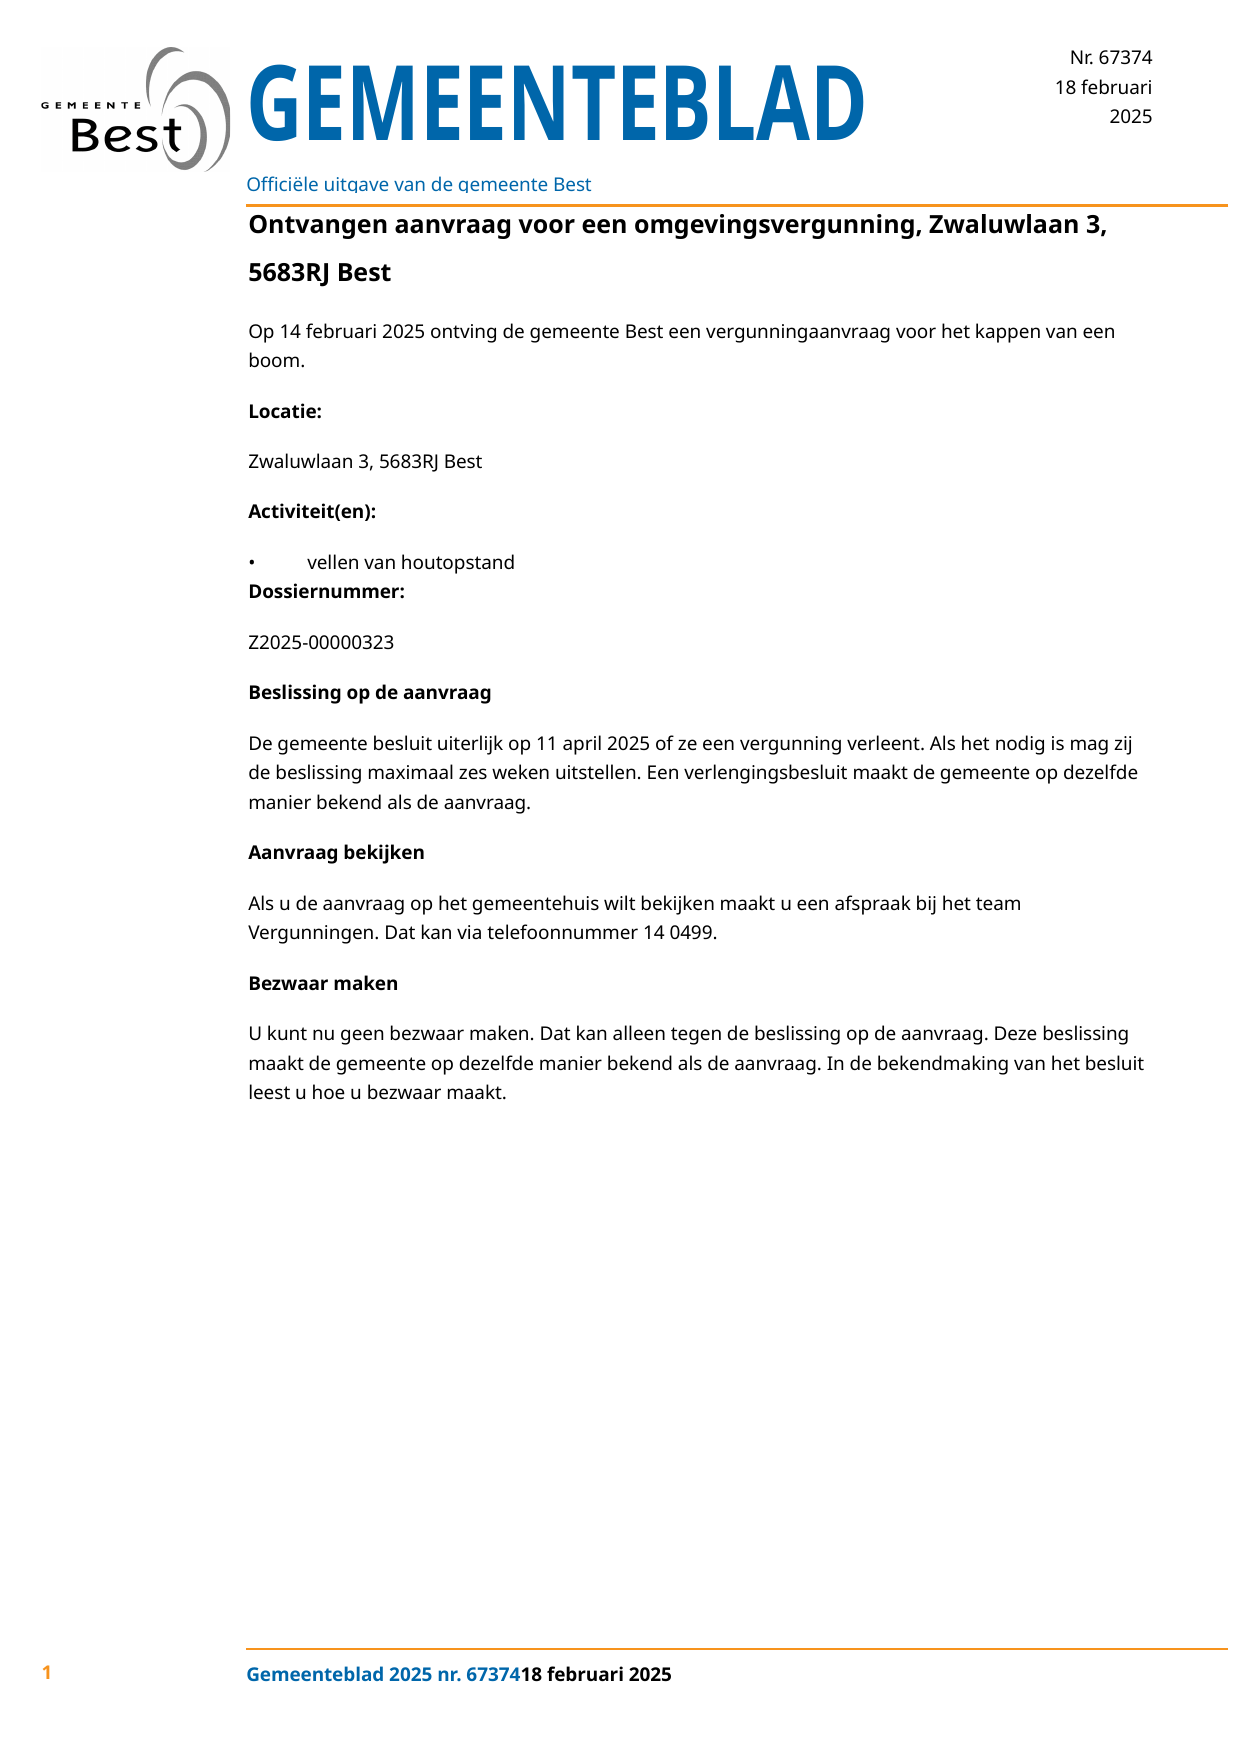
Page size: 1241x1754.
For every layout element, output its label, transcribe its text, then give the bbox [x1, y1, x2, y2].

text Zwaluwlaan 3, 5683RJ Best [248, 448, 1152, 474]
text U kunt nu geen bezwaar maken. Dat kan alleen tegen de beslissing op de aanvraag. Deze beslissing maakt de gemeente op dezelfde manier bekend als de aanvraag. In de bekendmaking van het besluit leest u hoe u bezwaar maakt. [248, 1020, 1152, 1105]
text Aanvraag bekijken [248, 839, 1152, 865]
text Z2025-00000323 [248, 629, 1152, 655]
text De gemeente besluit uiterlijk op 11 april 2025 of ze een vergunning verleent. Als het nodig is mag zij de beslissing maximaal zes weken uitstellen. Een verlengingsbesluit maakt de gemeente op dezelfde manier bekend als de aanvraag. [248, 730, 1152, 815]
text Als u de aanvraag op het gemeentehuis wilt bekijken maakt u een afspraak bij het team Vergunningen. Dat kan via telefoonnummer 14 0499. [248, 890, 1152, 945]
text Ontvangen aanvraag voor een omgevingsvergunning, Zwaluwlaan 3, 5683RJ Best [248, 207, 1152, 288]
text Activiteit(en): [248, 499, 1152, 524]
text Beslissing op de aanvraag [248, 679, 1152, 705]
text Bezwaar maken [248, 970, 1152, 996]
text Op 14 februari 2025 ontving de gemeente Best een vergunningaanvraag voor het kappen van een boom. [248, 318, 1152, 373]
text Locatie: [248, 398, 1152, 424]
picture [41, 47, 231, 172]
list vellen van houtopstand [248, 549, 1152, 575]
text Dossiernummer: [248, 579, 1152, 604]
